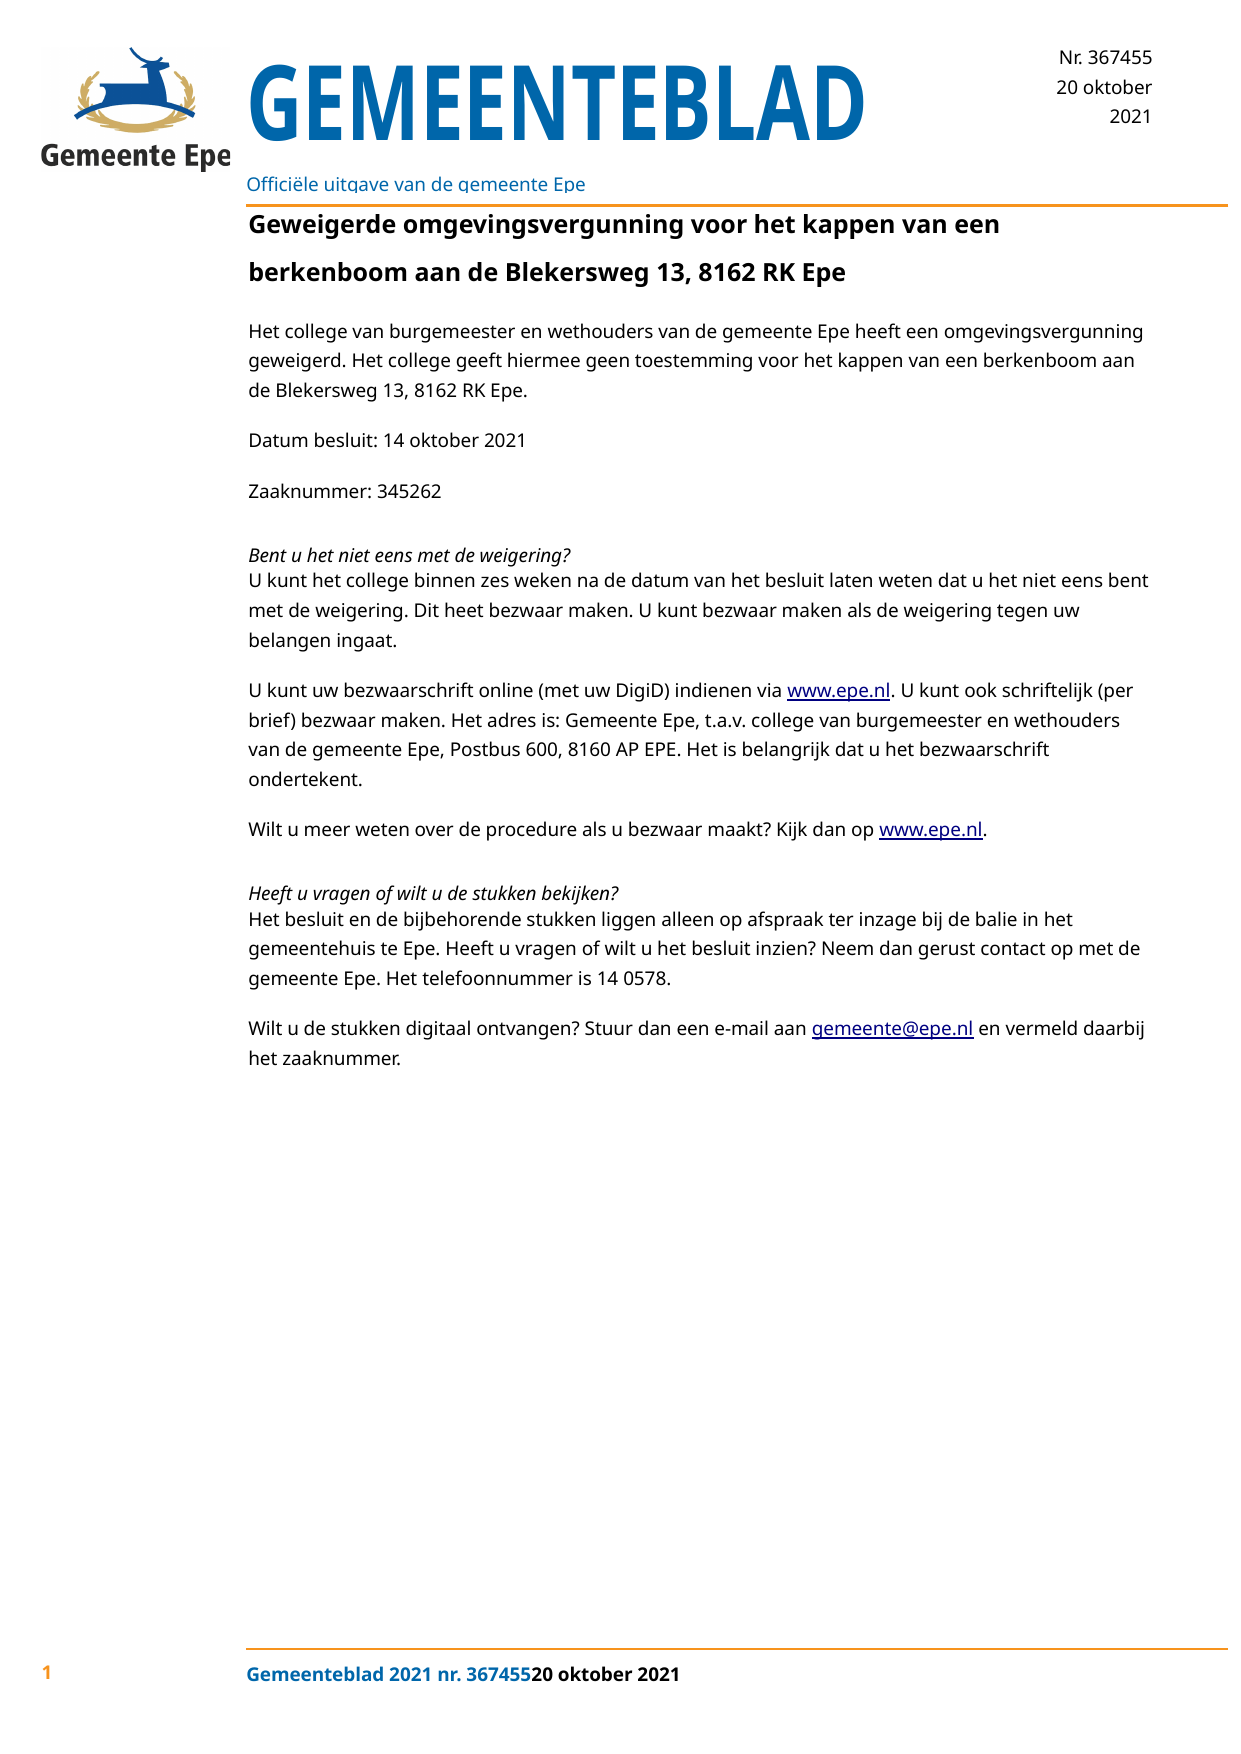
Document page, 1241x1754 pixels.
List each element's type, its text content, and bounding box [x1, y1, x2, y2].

text Zaaknummer: 345262 [248, 478, 1152, 504]
text U kunt het college binnen zes weken na de datum van het besluit laten weten dat u het niet eens bent met de weigering. Dit heet bezwaar maken. U kunt bezwaar maken als de weigering tegen uw belangen ingaat. [248, 568, 1152, 652]
text Datum besluit: 14 oktober 2021 [248, 427, 1152, 453]
text Heeft u vragen of wilt u de stukken bekijken? [248, 880, 1152, 906]
text Wilt u de stukken digitaal ontvangen? Stuur dan een e-mail aan gemeente@epe.nl en vermeld daarbij het zaaknummer. [248, 1016, 1152, 1071]
text U kunt uw bezwaarschrift online (met uw DigiD) indienen via www.epe.nl. U kunt ook schriftelijk (per brief) bezwaar maken. Het adres is: Gemeente Epe, t.a.v. college van burgemeester en wethouders van de gemeente Epe, Postbus 600, 8160 AP EPE. Het is belangrijk dat u het bezwaarschrift ondertekent. [248, 677, 1152, 792]
text Wilt u meer weten over de procedure als u bezwaar maakt? Kijk dan op www.epe.nl. [248, 816, 1152, 842]
text Geweigerde omgevingsvergunning voor het kappen van een berkenboom aan de Blekersweg 13, 8162 RK Epe [248, 207, 1152, 288]
picture [41, 47, 231, 172]
text Het college van burgemeester en wethouders van de gemeente Epe heeft een omgevingsvergunning geweigerd. Het college geeft hiermee geen toestemming voor het kappen van een berkenboom aan de Blekersweg 13, 8162 RK Epe. [248, 318, 1152, 403]
text Het besluit en de bijbehorende stukken liggen alleen op afspraak ter inzage bij de balie in het gemeentehuis te Epe. Heeft u vragen of wilt u het besluit inzien? Neem dan gerust contact op met de gemeente Epe. Het telefoonnummer is 14 0578. [248, 906, 1152, 991]
text Bent u het niet eens met de weigering? [248, 542, 1152, 568]
